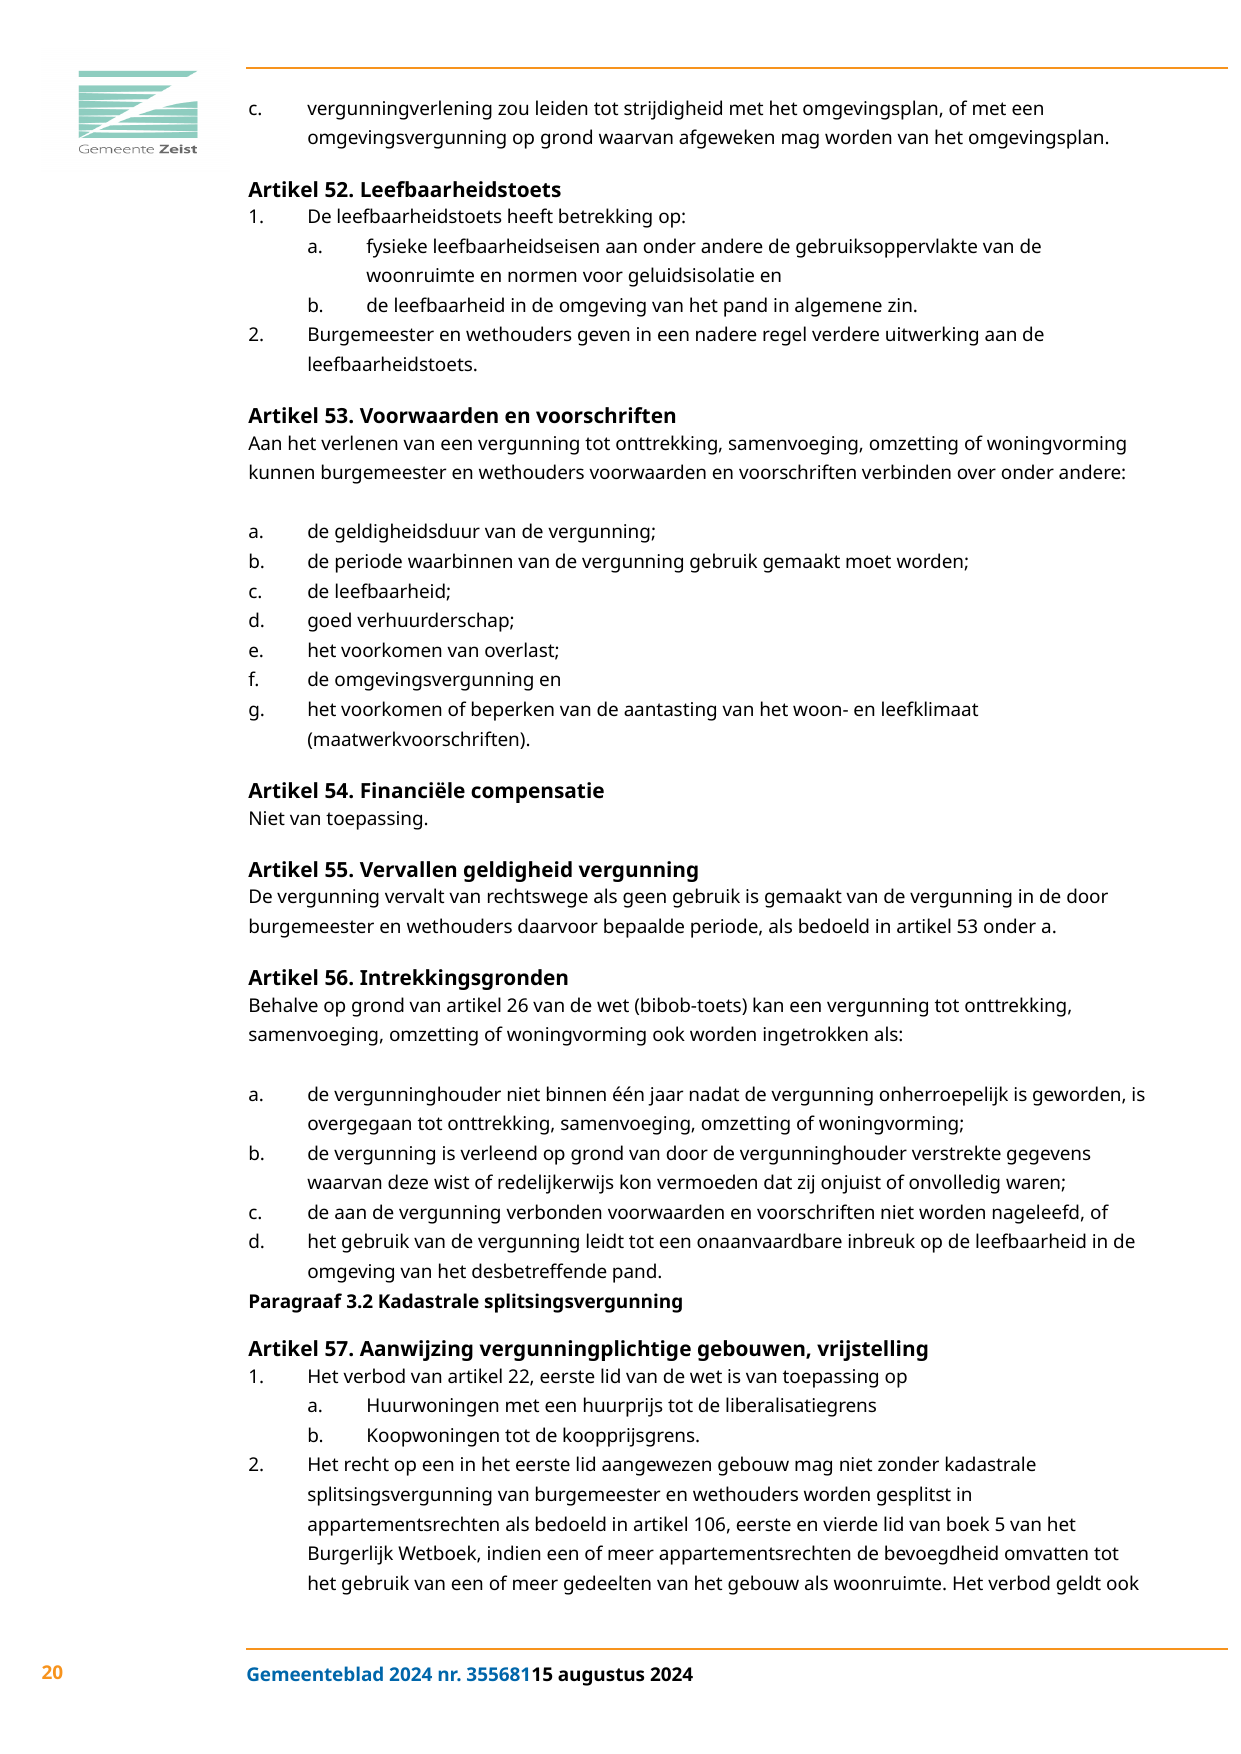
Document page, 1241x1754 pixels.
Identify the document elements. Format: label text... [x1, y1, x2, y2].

text Behalve op grond van artikel 26 van de wet (bibob-toets) kan een vergunning tot onttrekking, samenvoeging, omzetting of woningvorming ook worden ingetrokken als: [248, 992, 1152, 1047]
list de leefbaarheid; [248, 578, 1152, 604]
list het voorkomen of beperken van de aantasting van het woon- en leefklimaat (maatwerkvoorschriften). [248, 696, 1152, 752]
list de vergunninghouder niet binnen één jaar nadat de vergunning onherroepelijk is geworden, is overgegaan tot onttrekking, samenvoeging, omzetting of woningvorming; [248, 1081, 1152, 1136]
list De leefbaarheidstoets heeft betrekking op: [248, 203, 1152, 229]
text Niet van toepassing. [248, 805, 1152, 830]
text Artikel 56. Intrekkingsgronden [248, 963, 1152, 992]
list goed verhuurderschap; [248, 607, 1152, 633]
text De vergunning vervalt van rechtswege als geen gebruik is gemaakt van de vergunning in de door burgemeester en wethouders daarvoor bepaalde periode, als bedoeld in artikel 53 onder a. [248, 883, 1152, 939]
list de leefbaarheid in de omgeving van het pand in algemene zin. [307, 292, 1152, 318]
list de omgevingsvergunning en [248, 667, 1152, 692]
list de aan de vergunning verbonden voorwaarden en voorschriften niet worden nageleefd, of [248, 1199, 1152, 1225]
text Artikel 55. Vervallen geldigheid vergunning [248, 855, 1152, 883]
text Artikel 53. Voorwaarden en voorschriften [248, 402, 1152, 430]
list het voorkomen van overlast; [248, 637, 1152, 663]
list fysieke leefbaarheidseisen aan onder andere de gebruiksoppervlakte van de woonruimte en normen voor geluidsisolatie en [307, 233, 1152, 288]
text Artikel 54. Financiële compensatie [248, 776, 1152, 805]
list Het recht op een in het eerste lid aangewezen gebouw mag niet zonder kadastrale splitsingsvergunning van burgemeester en wethouders worden gesplitst in appartementsrechten als bedoeld in artikel 106, eerste en vierde lid van boek 5 van het Burgerlijk Wetboek, indien een of meer appartementsrechten de bevoegdheid omvatten tot het gebruik van een of meer gedeelten van het gebouw als woonruimte. Het verbod geldt ook [248, 1452, 1152, 1596]
list de geldigheidsduur van de vergunning; [248, 519, 1152, 544]
list het gebruik van de vergunning leidt tot een onaanvaardbare inbreuk op de leefbaarheid in de omgeving van het desbetreffende pand. [248, 1229, 1152, 1284]
list de periode waarbinnen van de vergunning gebruik gemaakt moet worden; [248, 548, 1152, 574]
list de vergunning is verleend op grond van door de vergunninghouder verstrekte gegevens waarvan deze wist of redelijkerwijs kon vermoeden dat zij onjuist of onvolledig waren; [248, 1140, 1152, 1195]
list Burgemeester en wethouders geven in een nadere regel verdere uitwerking aan de leefbaarheidstoets. [248, 322, 1152, 377]
text Aan het verlenen van een vergunning tot onttrekking, samenvoeging, omzetting of woningvorming kunnen burgemeester en wethouders voorwaarden en voorschriften verbinden over onder andere: [248, 430, 1152, 485]
text Artikel 52. Leefbaarheidstoets [248, 175, 1152, 203]
text Paragraaf 3.2 Kadastrale splitsingsvergunning [248, 1288, 1152, 1313]
text Artikel 57. Aanwijzing vergunningplichtige gebouwen, vrijstelling [248, 1334, 1152, 1363]
list Koopwoningen tot de koopprijsgrens. [307, 1422, 1152, 1448]
picture [41, 47, 231, 172]
list vergunningverlening zou leiden tot strijdigheid met het omgevingsplan, of met een omgevingsvergunning op grond waarvan afgeweken mag worden van het omgevingsplan. [248, 95, 1152, 150]
list Huurwoningen met een huurprijs tot de liberalisatiegrens [307, 1392, 1152, 1418]
list Het verbod van artikel 22, eerste lid van de wet is van toepassing op [248, 1363, 1152, 1388]
